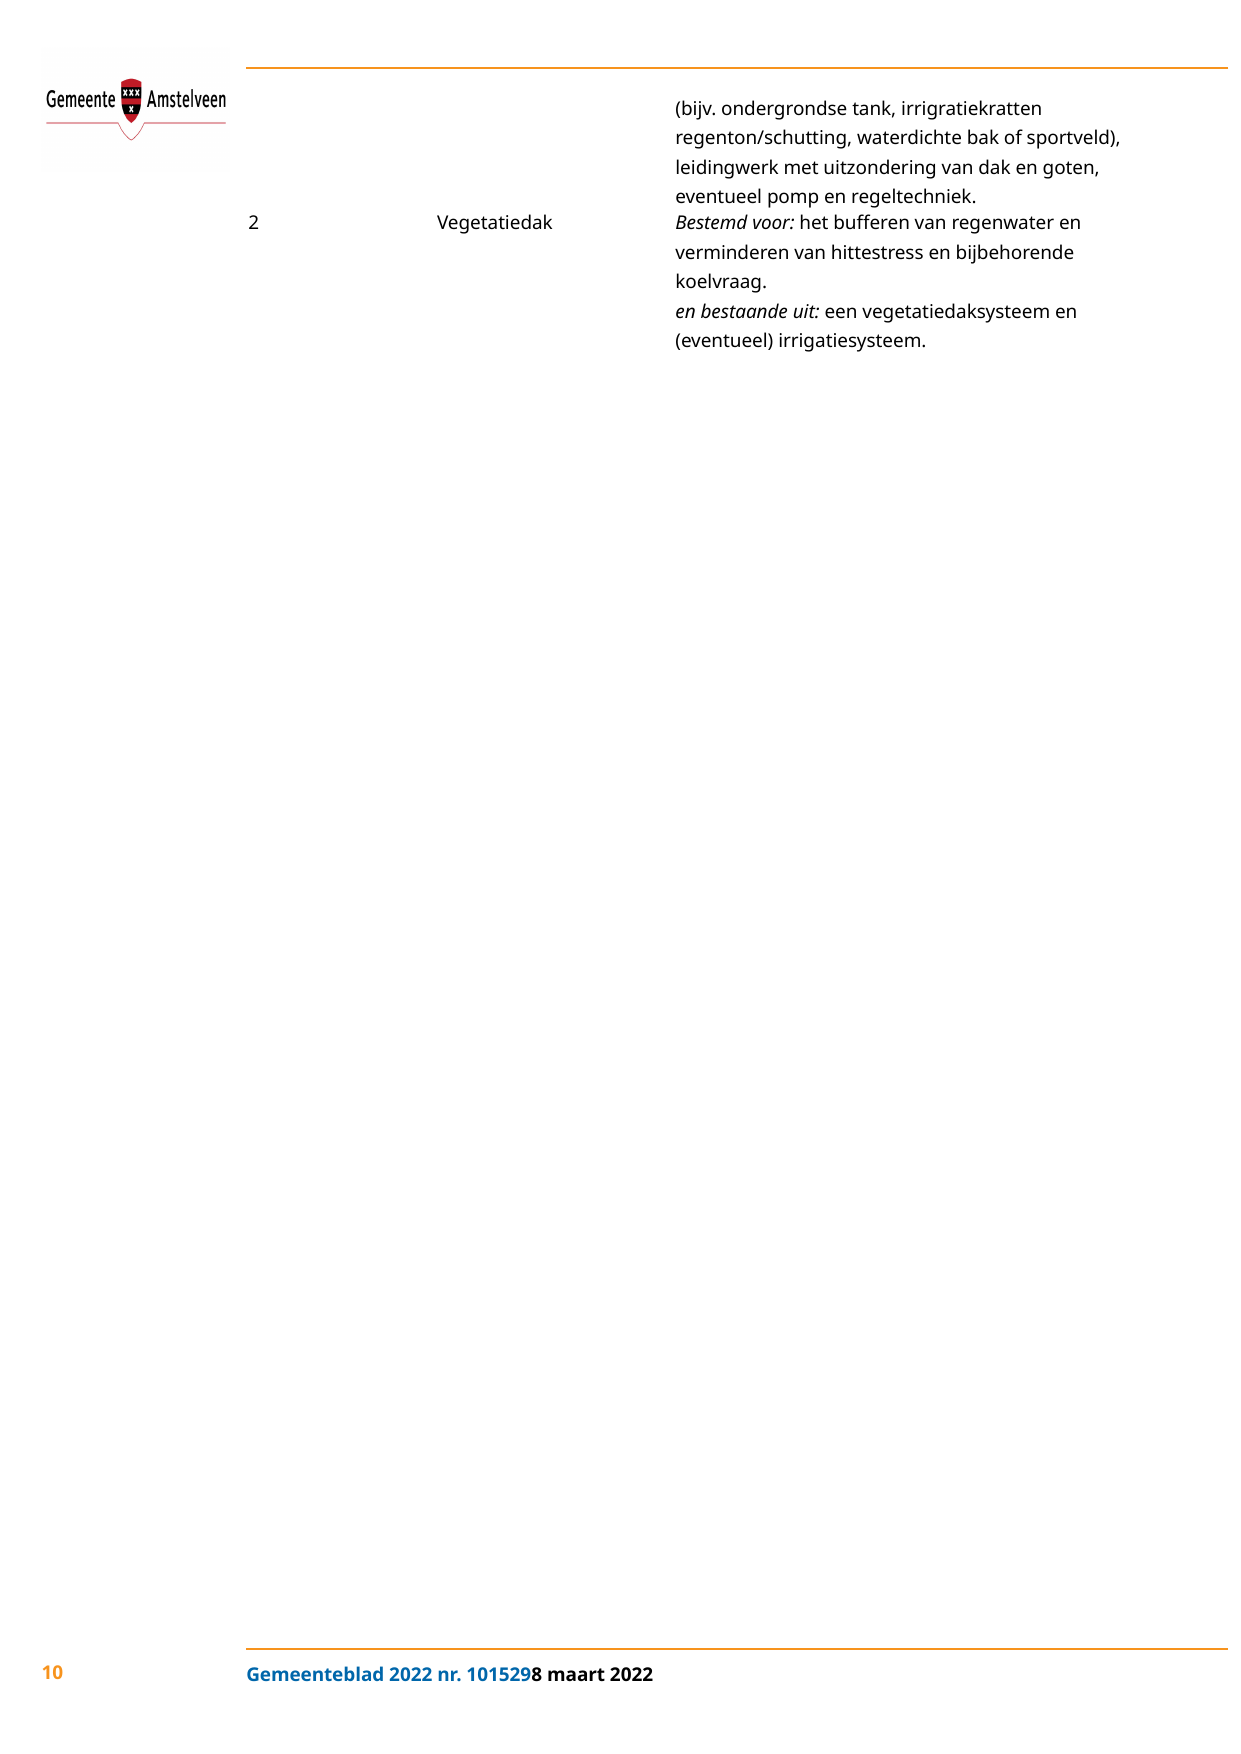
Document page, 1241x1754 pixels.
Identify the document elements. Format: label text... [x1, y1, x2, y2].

table_header [248, 95, 437, 209]
table_header [437, 95, 675, 209]
table_cell Vegetatiedak [437, 209, 675, 353]
picture [41, 47, 231, 172]
table_header (bijv. ondergrondse tank, irrigratiekratten regenton/schutting, waterdichte bak of sportveld), leidingwerk met uitzondering van dak en goten, eventueel pomp en regeltechniek. [675, 95, 1152, 209]
table_cell Bestemd voor: het bufferen van regenwater en verminderen van hittestress en bijbehorende koelvraag. en bestaande uit: een vegetatiedaksysteem en (eventueel) irrigatiesysteem. [675, 209, 1152, 353]
table_cell 2 [248, 209, 437, 353]
